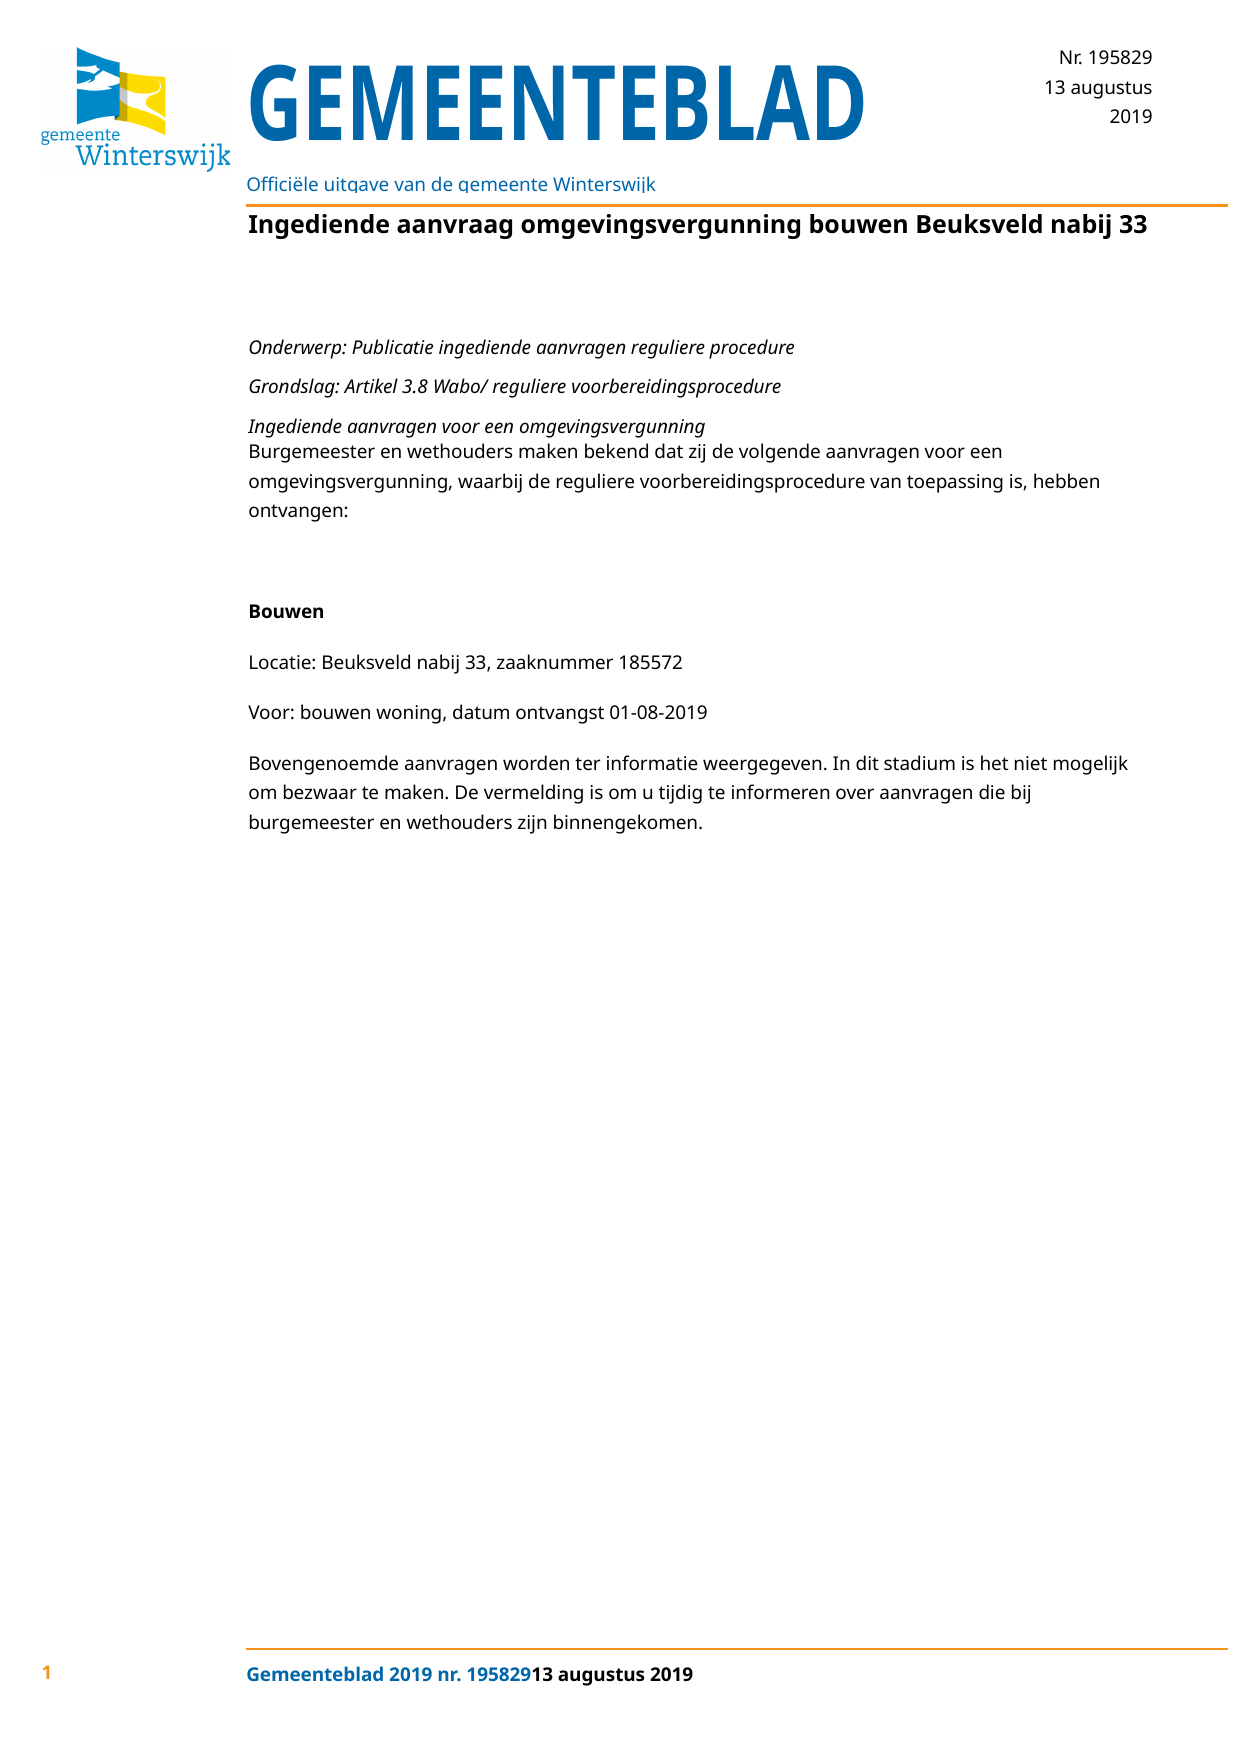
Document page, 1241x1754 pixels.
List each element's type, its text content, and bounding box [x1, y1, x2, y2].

picture [225, 153, 231, 162]
text Locatie: Beuksveld nabij 33, zaaknummer 185572 [248, 649, 1152, 675]
text Bovengenoemde aanvragen worden ter informatie weergegeven. In dit stadium is het niet mogelijk om bezwaar te maken. De vermelding is om u tijdig te informeren over aanvragen die bij burgemeester en wethouders zijn binnengekomen. [248, 750, 1152, 835]
text Grondslag: Artikel 3.8 Wabo/ reguliere voorbereidingsprocedure [248, 373, 1152, 399]
text Voor: bouwen woning, datum ontvangst 01-08-2019 [248, 699, 1152, 725]
text Ingediende aanvragen voor een omgevingsvergunning [248, 413, 1152, 438]
text Onderwerp: Publicatie ingediende aanvragen reguliere procedure [248, 334, 1152, 360]
text Bouwen [248, 598, 1152, 624]
text Ingediende aanvraag omgevingsvergunning bouwen Beuksveld nabij 33 [248, 207, 1152, 241]
picture [41, 47, 231, 172]
text Burgemeester en wethouders maken bekend dat zij de volgende aanvragen voor een omgevingsvergunning, waarbij de reguliere voorbereidingsprocedure van toepassing is, hebben ontvangen: [248, 438, 1152, 523]
